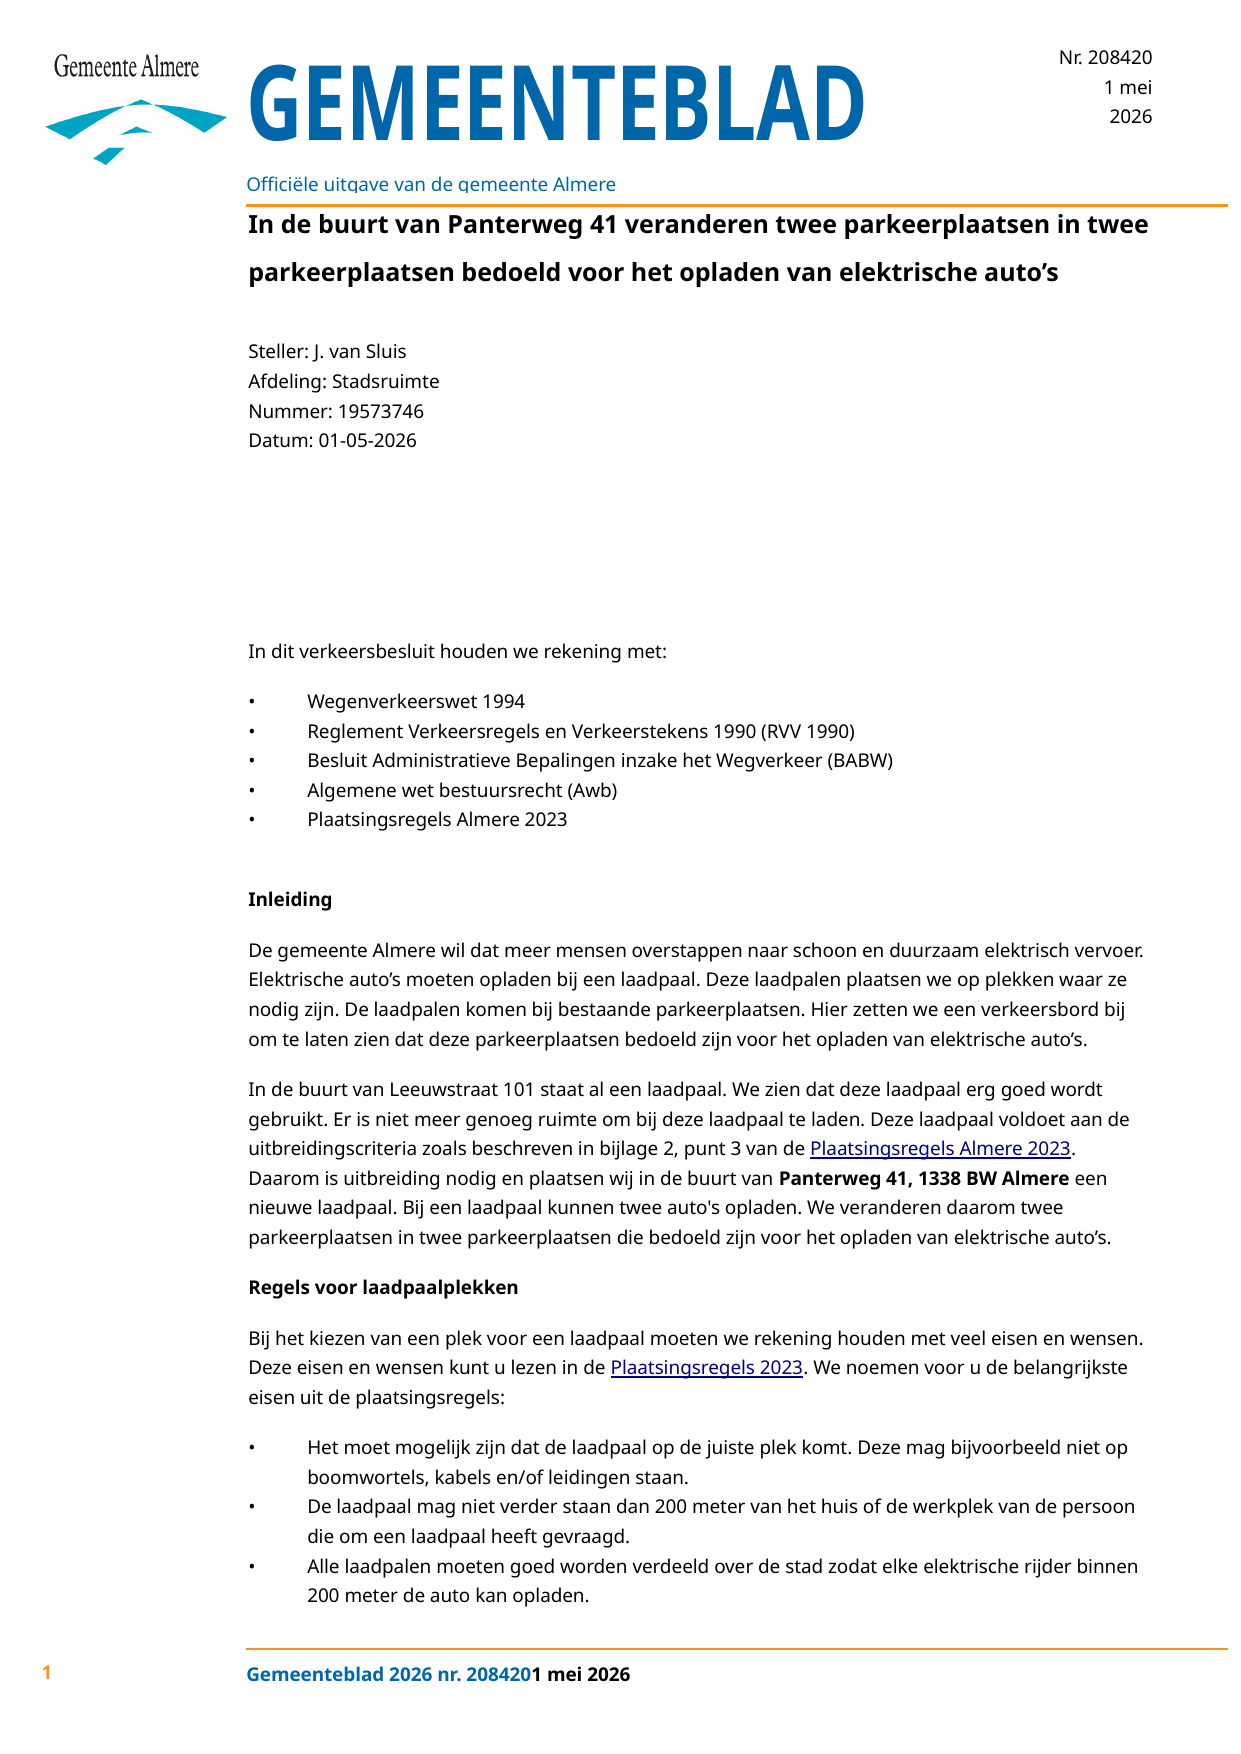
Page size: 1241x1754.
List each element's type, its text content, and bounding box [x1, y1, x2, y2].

text In dit verkeersbesluit houden we rekening met: [248, 638, 1152, 663]
list Algemene wet bestuursrecht (Awb) [248, 777, 1152, 803]
text In de buurt van Panterweg 41 veranderen twee parkeerplaatsen in twee parkeerplaatsen bedoeld voor het opladen van elektrische auto’s [248, 207, 1152, 288]
text Steller: J. van Sluis [248, 339, 1152, 364]
picture [41, 47, 231, 172]
text Bij het kiezen van een plek voor een laadpaal moeten we rekening houden met veel eisen en wensen. Deze eisen en wensen kunt u lezen in de Plaatsingsregels 2023. We noemen voor u de belangrijkste eisen uit de plaatsingsregels: [248, 1325, 1152, 1410]
list Het moet mogelijk zijn dat de laadpaal op de juiste plek komt. Deze mag bijvoorbeeld niet op boomwortels, kabels en/of leidingen staan. [248, 1434, 1152, 1490]
text De gemeente Almere wil dat meer mensen overstappen naar schoon en duurzaam elektrisch vervoer. Elektrische auto’s moeten opladen bij een laadpaal. Deze laadpalen plaatsen we op plekken waar ze nodig zijn. De laadpalen komen bij bestaande parkeerplaatsen. Hier zetten we een verkeersbord bij om te laten zien dat deze parkeerplaatsen bedoeld zijn voor het opladen van elektrische auto’s. [248, 937, 1152, 1051]
text Afdeling: Stadsruimte [248, 368, 1152, 394]
list De laadpaal mag niet verder staan dan 200 meter van het huis of de werkplek van de persoon die om een laadpaal heeft gevraagd. [248, 1494, 1152, 1549]
list Wegenverkeerswet 1994 [248, 688, 1152, 714]
list Besluit Administratieve Bepalingen inzake het Wegverkeer (BABW) [248, 747, 1152, 773]
list Reglement Verkeersregels en Verkeerstekens 1990 (RVV 1990) [248, 718, 1152, 743]
text Datum: 01-05-2026 [248, 427, 1152, 453]
text Regels voor laadpaalplekken [248, 1274, 1152, 1300]
text Inleiding [248, 887, 1152, 912]
list Alle laadpalen moeten goed worden verdeeld over de stad zodat elke elektrische rijder binnen 200 meter de auto kan opladen. [248, 1553, 1152, 1608]
text Nummer: 19573746 [248, 398, 1152, 423]
text In de buurt van Leeuwstraat 101 staat al een laadpaal. We zien dat deze laadpaal erg goed wordt gebruikt. Er is niet meer genoeg ruimte om bij deze laadpaal te laden. Deze laadpaal voldoet aan de uitbreidingscriteria zoals beschreven in bijlage 2, punt 3 van de Plaatsingsregels Almere 2023. Daarom is uitbreiding nodig en plaatsen wij in de buurt van Panterweg 41, 1338 BW Almere een nieuwe laadpaal. Bij een laadpaal kunnen twee auto's opladen. We veranderen daarom twee parkeerplaatsen in twee parkeerplaatsen die bedoeld zijn voor het opladen van elektrische auto’s. [248, 1076, 1152, 1250]
list Plaatsingsregels Almere 2023 [248, 807, 1152, 832]
